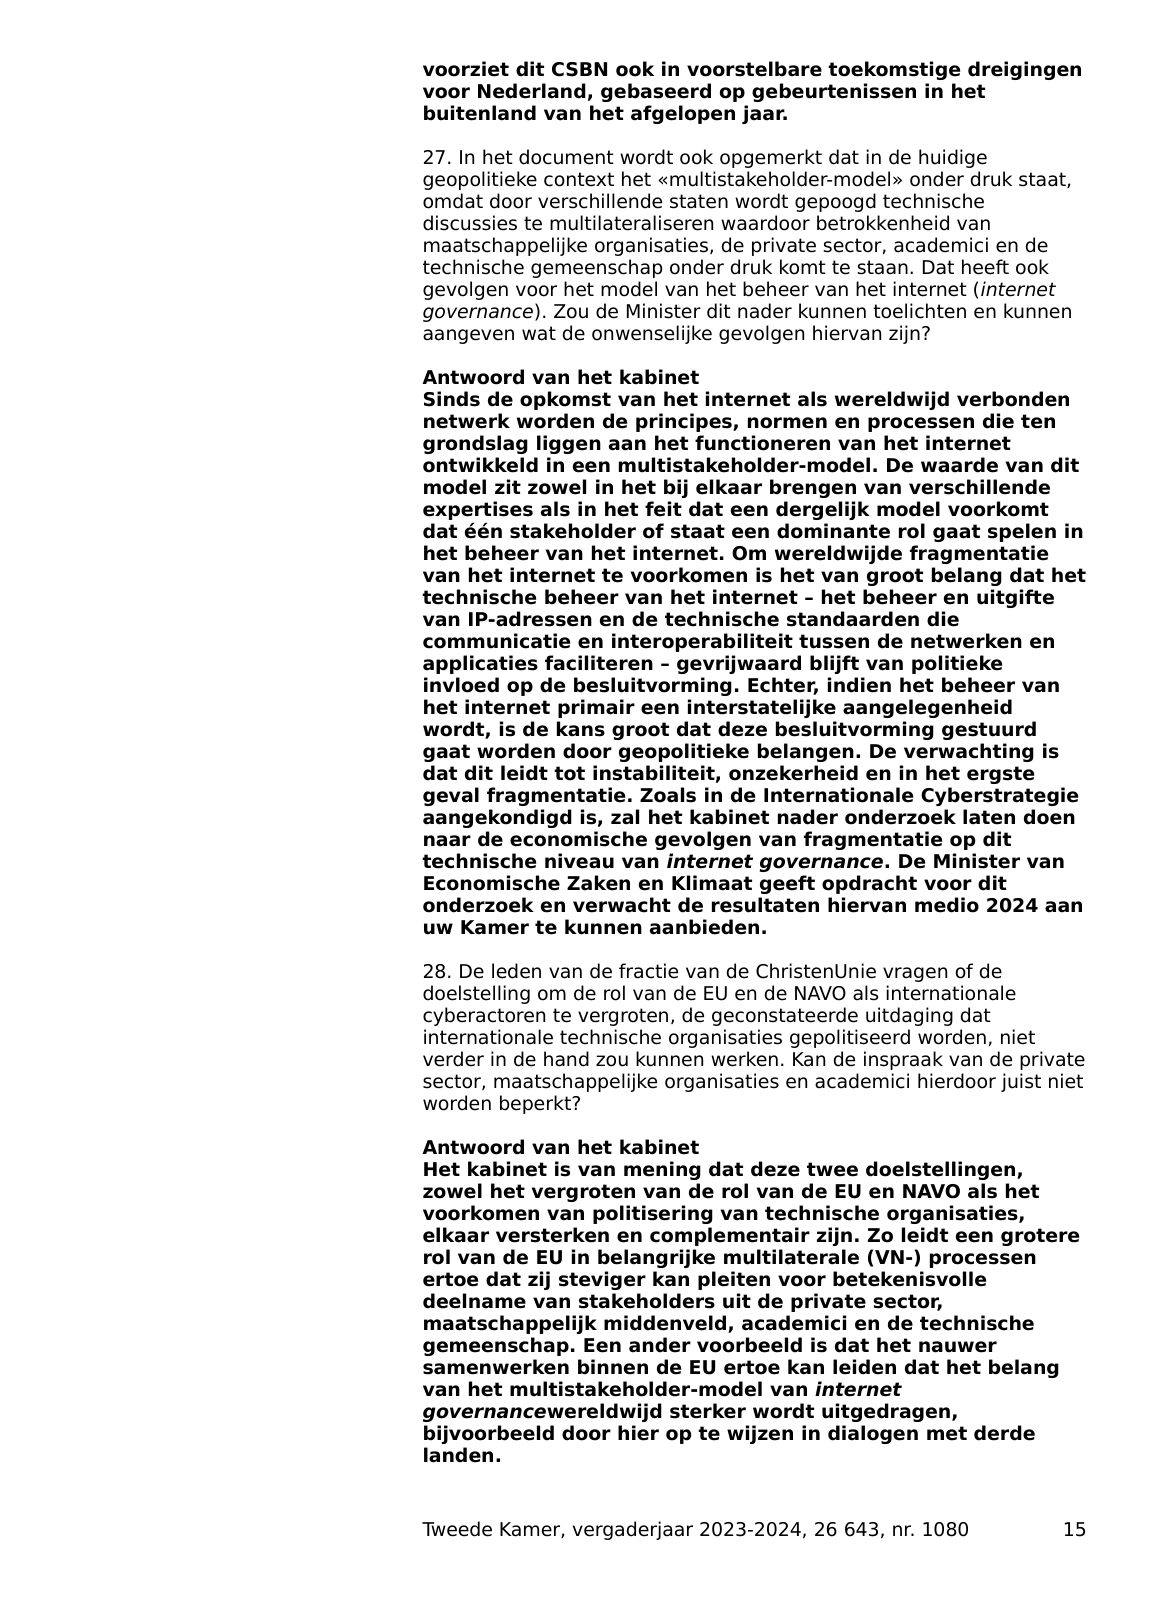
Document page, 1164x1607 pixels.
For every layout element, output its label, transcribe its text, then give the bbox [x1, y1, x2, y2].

text 27. In het document wordt ook opgemerkt dat in de huidige geopolitieke context het «multistakeholder-model» onder druk staat, omdat door verschillende staten wordt gepoogd technische discussies te multilateraliseren waardoor betrokkenheid van maatschappelijke organisaties, de private sector, academici en de technische gemeenschap onder druk komt te staan. Dat heeft ook gevolgen voor het model van het beheer van het internet (internet governance). Zou de Minister dit nader kunnen toelichten en kunnen aangeven wat de onwenselijke gevolgen hiervan zijn? [422, 147, 1087, 345]
text Antwoord van het kabinet [422, 1137, 1087, 1159]
text voorziet dit CSBN ook in voorstelbare toekomstige dreigingen voor Nederland, gebaseerd op gebeurtenissen in het buitenland van het afgelopen jaar. [422, 59, 1087, 125]
text 28. De leden van de fractie van de ChristenUnie vragen of de doelstelling om de rol van de EU en de NAVO als internationale cyberactoren te vergroten, de geconstateerde uitdaging dat internationale technische organisaties gepolitiseerd worden, niet verder in de hand zou kunnen werken. Kan de inspraak van de private sector, maatschappelijke organisaties en academici hierdoor juist niet worden beperkt? [422, 961, 1087, 1115]
text Het kabinet is van mening dat deze twee doelstellingen, zowel het vergroten van de rol van de EU en NAVO als het voorkomen van politisering van technische organisaties, elkaar versterken en complementair zijn. Zo leidt een grotere rol van de EU in belangrijke multilaterale (VN-) processen ertoe dat zij steviger kan pleiten voor betekenisvolle deelname van stakeholders uit de private sector, maatschappelijk middenveld, academici en de technische gemeenschap. Een ander voorbeeld is dat het nauwer samenwerken binnen de EU ertoe kan leiden dat het belang van het multistakeholder-model van internet governancewereldwijd sterker wordt uitgedragen, bijvoorbeeld door hier op te wijzen in dialogen met derde landen. [422, 1159, 1087, 1467]
text Sinds de opkomst van het internet als wereldwijd verbonden netwerk worden de principes, normen en processen die ten grondslag liggen aan het functioneren van het internet ontwikkeld in een multistakeholder-model. De waarde van dit model zit zowel in het bij elkaar brengen van verschillende expertises als in het feit dat een dergelijk model voorkomt dat één stakeholder of staat een dominante rol gaat spelen in het beheer van het internet. Om wereldwijde fragmentatie van het internet te voorkomen is het van groot belang dat het technische beheer van het internet – het beheer en uitgifte van IP-adressen en de technische standaarden die communicatie en interoperabiliteit tussen de netwerken en applicaties faciliteren – gevrijwaard blijft van politieke invloed op de besluitvorming. Echter, indien het beheer van het internet primair een interstatelijke aangelegenheid wordt, is de kans groot dat deze besluitvorming gestuurd gaat worden door geopolitieke belangen. De verwachting is dat dit leidt tot instabiliteit, onzekerheid en in het ergste geval fragmentatie. Zoals in de Internationale Cyberstrategie aangekondigd is, zal het kabinet nader onderzoek laten doen naar de economische gevolgen van fragmentatie op dit technische niveau van internet governance. De Minister van Economische Zaken en Klimaat geeft opdracht voor dit onderzoek en verwacht de resultaten hiervan medio 2024 aan uw Kamer te kunnen aanbieden. [422, 389, 1087, 939]
text Antwoord van het kabinet [422, 367, 1087, 389]
